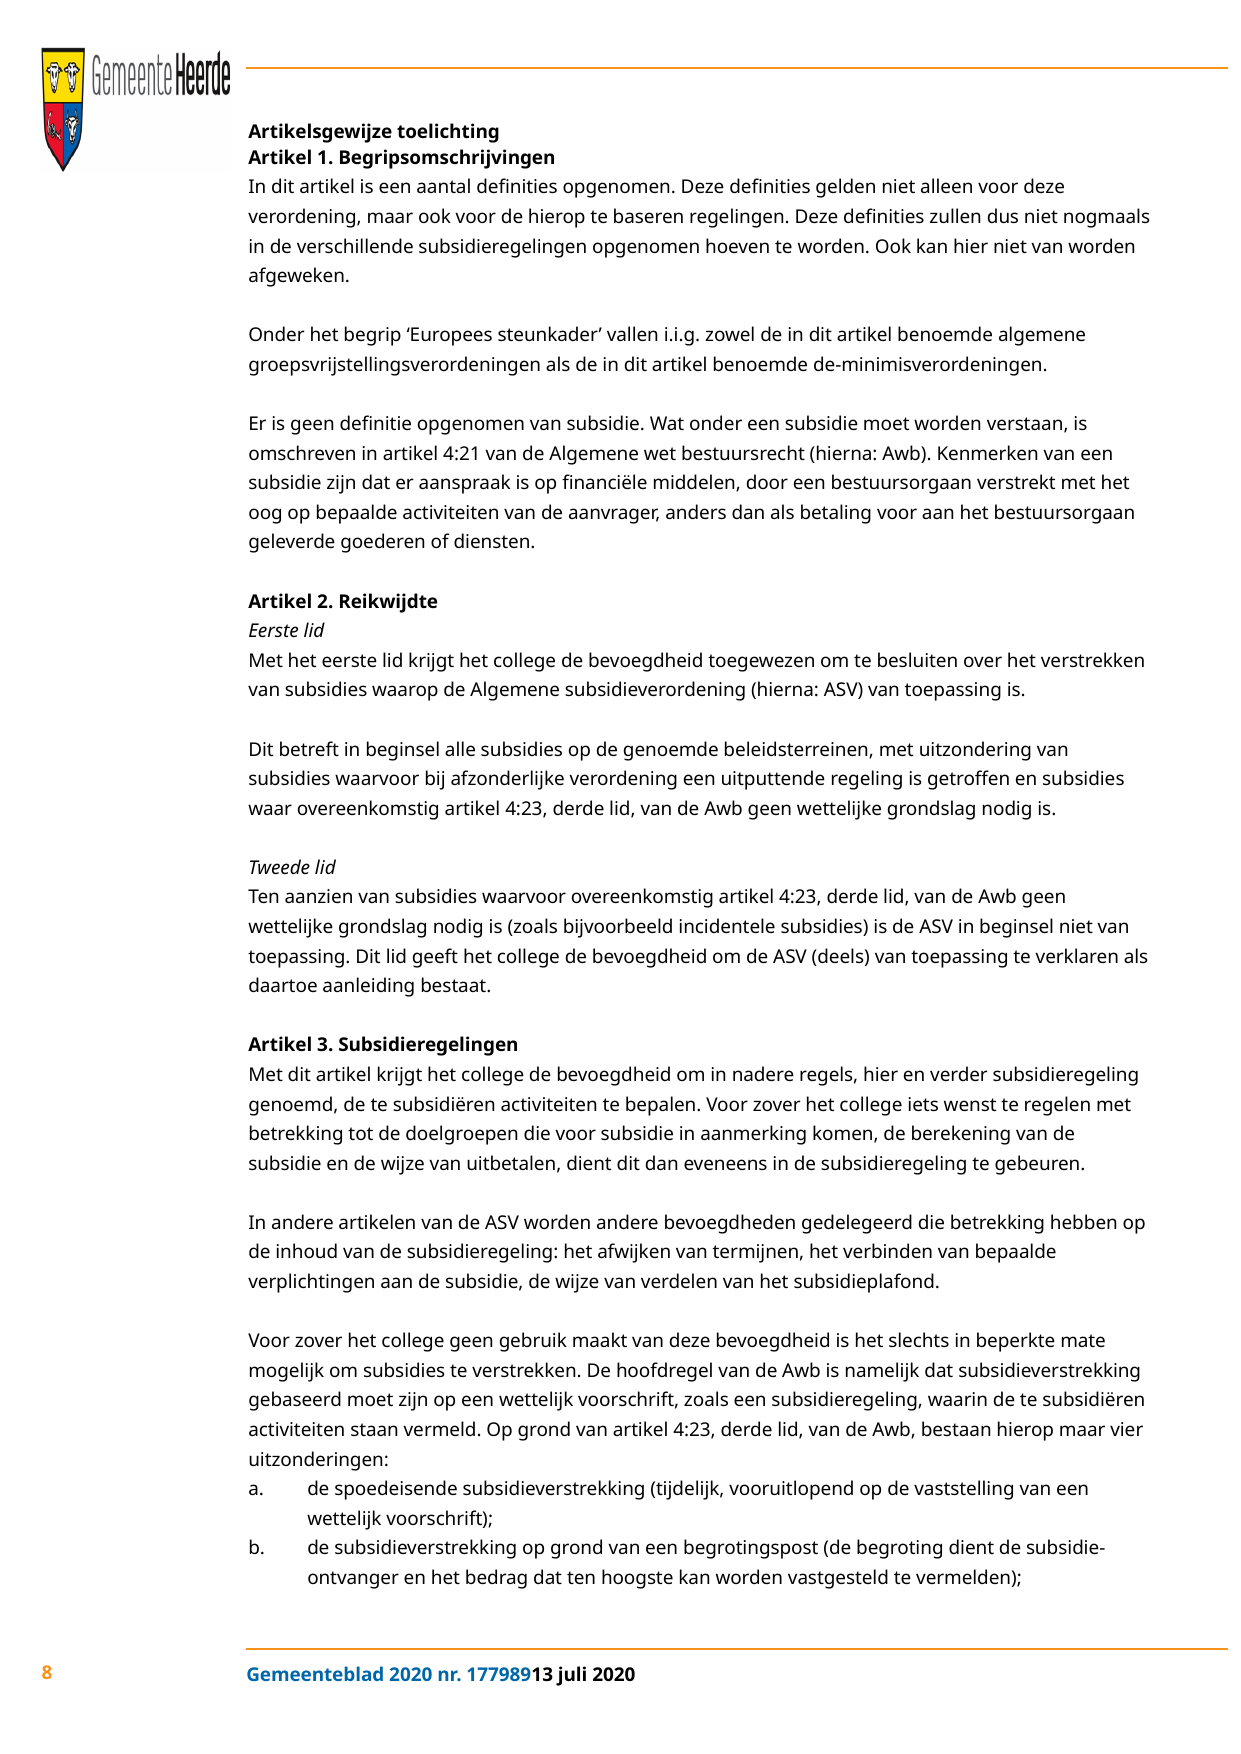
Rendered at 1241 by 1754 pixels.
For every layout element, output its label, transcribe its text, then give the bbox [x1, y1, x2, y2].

text Met het eerste lid krijgt het college de bevoegdheid toegewezen om te besluiten over het verstrekken van subsidies waarop de Algemene subsidieverordening (hierna: ASV) van toepassing is. [248, 647, 1152, 702]
picture [41, 47, 231, 172]
text In andere artikelen van de ASV worden andere bevoegdheden gedelegeerd die betrekking hebben op de inhoud van de subsidieregeling: het afwijken van termijnen, het verbinden van bepaalde verplichtingen aan de subsidie, de wijze van verdelen van het subsidieplafond. [248, 1209, 1152, 1294]
text Voor zover het college geen gebruik maakt van deze bevoegdheid is het slechts in beperkte mate mogelijk om subsidies te verstrekken. De hoofdregel van de Awb is namelijk dat subsidieverstrekking gebaseerd moet zijn op een wettelijk voorschrift, zoals een subsidieregeling, waarin de te subsidiëren activiteiten staan vermeld. Op grond van artikel 4:23, derde lid, van de Awb, bestaan hierop maar vier uitzonderingen: [248, 1327, 1152, 1472]
text In dit artikel is een aantal definities opgenomen. Deze definities gelden niet alleen voor deze verordening, maar ook voor de hierop te baseren regelingen. Deze definities zullen dus niet nogmaals in de verschillende subsidieregelingen opgenomen hoeven te worden. Ook kan hier niet van worden afgeweken. [248, 174, 1152, 288]
text Artikel 3. Subsidieregelingen [248, 1032, 1152, 1057]
text Artikel 1. Begripsomschrijvingen [248, 144, 1152, 170]
list de spoedeisende subsidieverstrekking (tijdelijk, vooruitlopend op de vaststelling van een wettelijk voorschrift); [248, 1475, 1152, 1531]
text Dit betreft in beginsel alle subsidies op de genoemde beleidsterreinen, met uitzondering van subsidies waarvoor bij afzonderlijke verordening een uitputtende regeling is getroffen en subsidies waar overeenkomstig artikel 4:23, derde lid, van de Awb geen wettelijke grondslag nodig is. [248, 736, 1152, 821]
text Tweede lid [248, 854, 1152, 880]
text Artikel 2. Reikwijdte [248, 588, 1152, 614]
text Ten aanzien van subsidies waarvoor overeenkomstig artikel 4:23, derde lid, van de Awb geen wettelijke grondslag nodig is (zoals bijvoorbeeld incidentele subsidies) is de ASV in beginsel niet van toepassing. Dit lid geeft het college de bevoegdheid om de ASV (deels) van toepassing te verklaren als daartoe aanleiding bestaat. [248, 884, 1152, 998]
text Artikelsgewijze toelichting [248, 116, 1152, 144]
text Er is geen definitie opgenomen van subsidie. Wat onder een subsidie moet worden verstaan, is omschreven in artikel 4:21 van de Algemene wet bestuursrecht (hierna: Awb). Kenmerken van een subsidie zijn dat er aanspraak is op financiële middelen, door een bestuursorgaan verstrekt met het oog op bepaalde activiteiten van de aanvrager, anders dan als betaling voor aan het bestuursorgaan geleverde goederen of diensten. [248, 410, 1152, 554]
text Met dit artikel krijgt het college de bevoegdheid om in nadere regels, hier en verder subsidieregeling genoemd, de te subsidiëren activiteiten te bepalen. Voor zover het college iets wenst te regelen met betrekking tot de doelgroepen die voor subsidie in aanmerking komen, de berekening van de subsidie en de wijze van uitbetalen, dient dit dan eveneens in de subsidieregeling te gebeuren. [248, 1061, 1152, 1176]
list de subsidieverstrekking op grond van een begrotingspost (de begroting dient de subsidie-ontvanger en het bedrag dat ten hoogste kan worden vastgesteld te vermelden); [248, 1534, 1152, 1590]
text Onder het begrip ‘Europees steunkader’ vallen i.i.g. zowel de in dit artikel benoemde algemene groepsvrijstellingsverordeningen als de in dit artikel benoemde de-minimisverordeningen. [248, 322, 1152, 377]
text Eerste lid [248, 617, 1152, 643]
